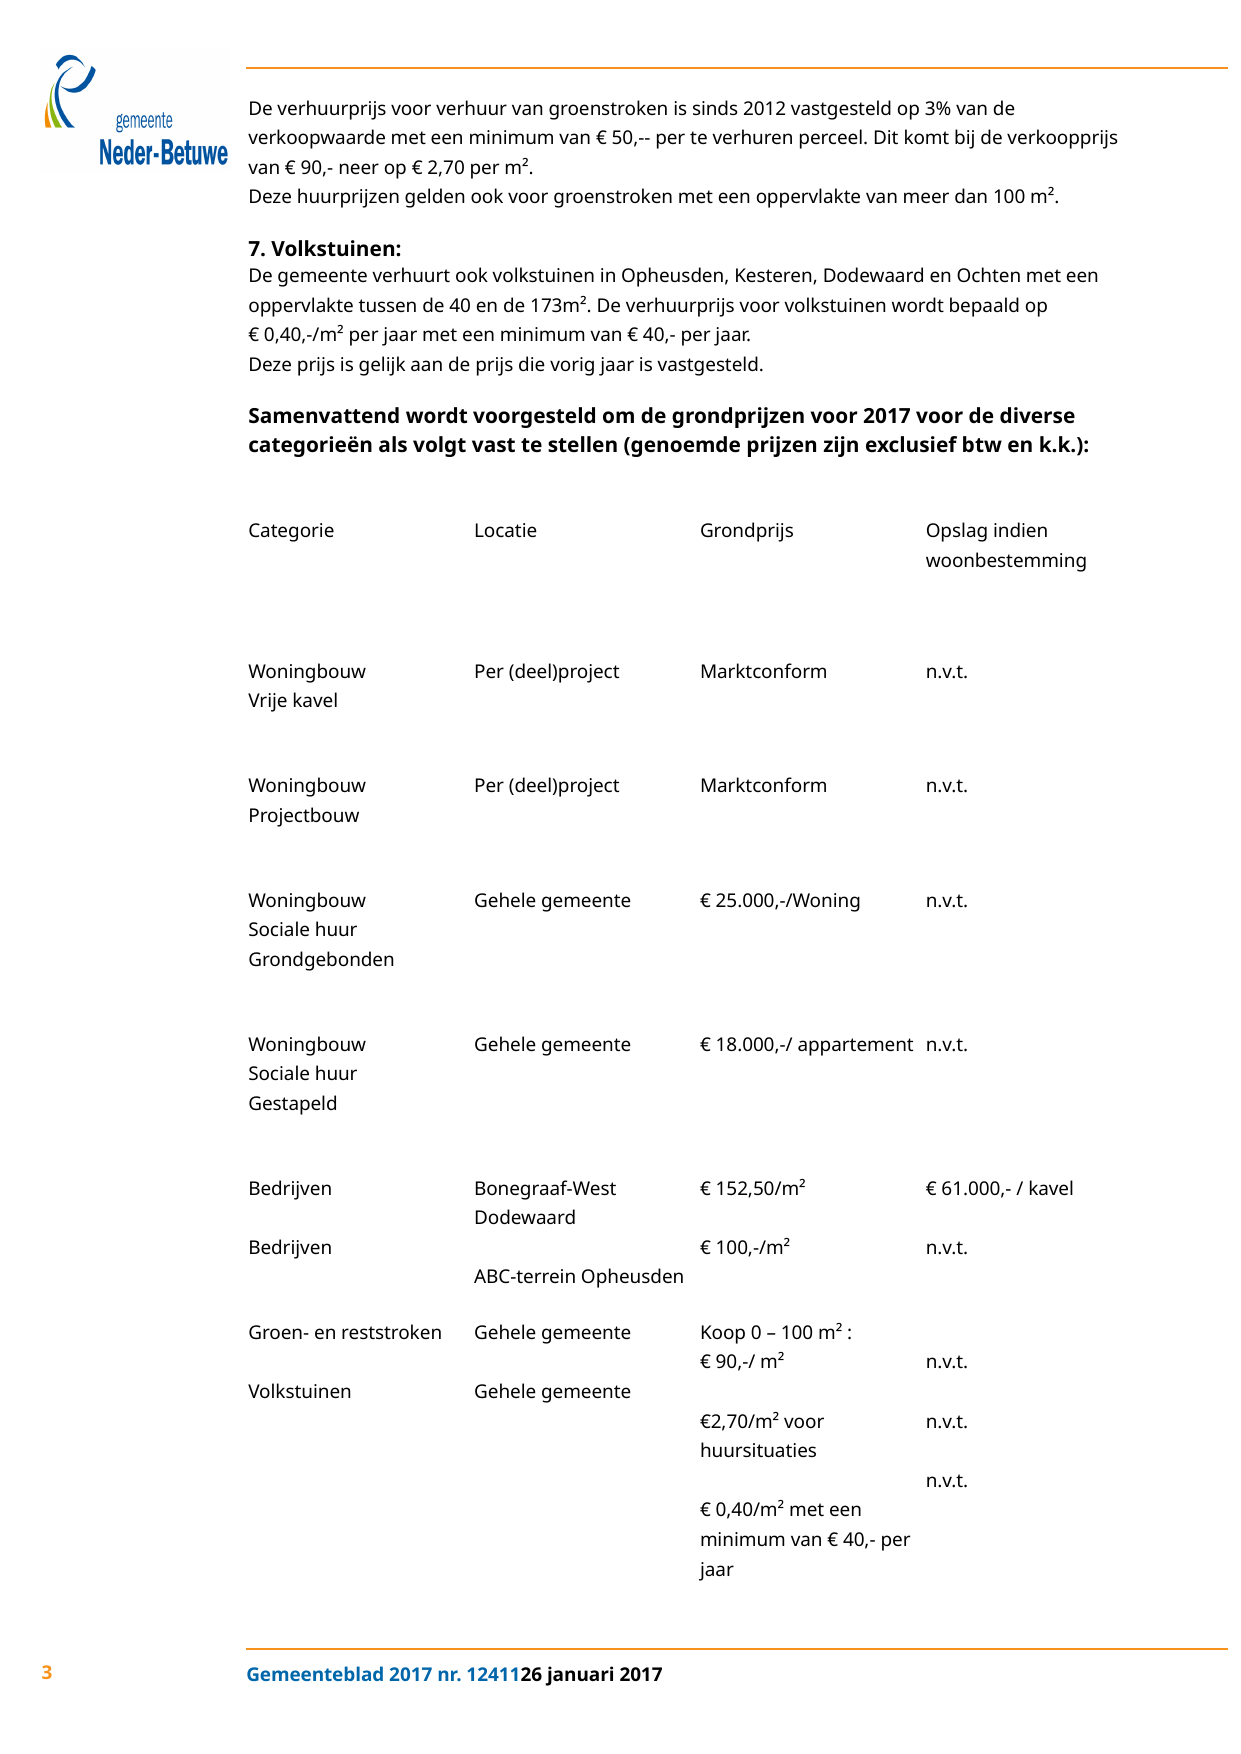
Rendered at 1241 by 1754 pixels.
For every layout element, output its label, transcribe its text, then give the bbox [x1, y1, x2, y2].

table_cell n.v.t. n.v.t. n.v.t. [926, 1319, 1152, 1581]
table_cell € 18.000,-/ appartement [700, 1001, 926, 1145]
table_cell Groen- en reststroken Volkstuinen [248, 1319, 474, 1581]
table_cell € 25.000,-/Woning [700, 857, 926, 1001]
table_cell [474, 603, 700, 628]
table_header Opslag indien woonbestemming [926, 488, 1152, 603]
table_cell Marktconform [700, 743, 926, 857]
table_header Locatie [474, 488, 700, 603]
table_cell Gehele gemeente Gehele gemeente [474, 1319, 700, 1581]
text Deze huurprijzen gelden ook voor groenstroken met een oppervlakte van meer dan 100 m². [248, 183, 1152, 209]
table_cell n.v.t. [926, 1001, 1152, 1145]
table_cell Bedrijven Bedrijven [248, 1145, 474, 1319]
table_cell [700, 603, 926, 628]
table_cell [926, 603, 1152, 628]
text 7. Volkstuinen: [248, 234, 1152, 262]
table_cell Koop 0 – 100 m² : € 90,-/ m² €2,70/m² voor huursituaties € 0,40/m² met een minimum van € 40,- per jaar [700, 1319, 926, 1581]
table_header Grondprijs [700, 488, 926, 603]
table_cell Gehele gemeente [474, 1001, 700, 1145]
table_cell Gehele gemeente [474, 857, 700, 1001]
picture [41, 47, 231, 172]
table_header Categorie [248, 488, 474, 603]
text € 0,40,-/m² per jaar met een minimum van € 40,- per jaar. [248, 322, 1152, 347]
table_cell € 61.000,- / kavel n.v.t. [926, 1145, 1152, 1319]
text De verhuurprijs voor verhuur van groenstroken is sinds 2012 vastgesteld op 3% van de verkoopwaarde met een minimum van € 50,-- per te verhuren perceel. Dit komt bij de verkoopprijs van € 90,- neer op € 2,70 per m². [248, 95, 1152, 180]
table_cell Bonegraaf-West Dodewaard ABC-terrein Opheusden [474, 1145, 700, 1319]
table_cell Woningbouw Sociale huur Grondgebonden [248, 857, 474, 1001]
table_cell Per (deel)project [474, 628, 700, 743]
table_cell Woningbouw Vrije kavel [248, 628, 474, 743]
table_cell Woningbouw Sociale huur Gestapeld [248, 1001, 474, 1145]
table_cell n.v.t. [926, 857, 1152, 1001]
table_cell [248, 603, 474, 628]
text Deze prijs is gelijk aan de prijs die vorig jaar is vastgesteld. [248, 351, 1152, 377]
table_cell Marktconform [700, 628, 926, 743]
table_cell € 152,50/m² € 100,-/m² [700, 1145, 926, 1319]
table_cell Per (deel)project [474, 743, 700, 857]
text De gemeente verhuurt ook volkstuinen in Opheusden, Kesteren, Dodewaard en Ochten met een oppervlakte tussen de 40 en de 173m². De verhuurprijs voor volkstuinen wordt bepaald op [248, 262, 1152, 318]
table_cell n.v.t. [926, 628, 1152, 743]
table_cell n.v.t. [926, 743, 1152, 857]
text Samenvattend wordt voorgesteld om de grondprijzen voor 2017 voor de diverse categorieën als volgt vast te stellen (genoemde prijzen zijn exclusief btw en k.k.): [248, 402, 1152, 458]
table_cell Woningbouw Projectbouw [248, 743, 474, 857]
